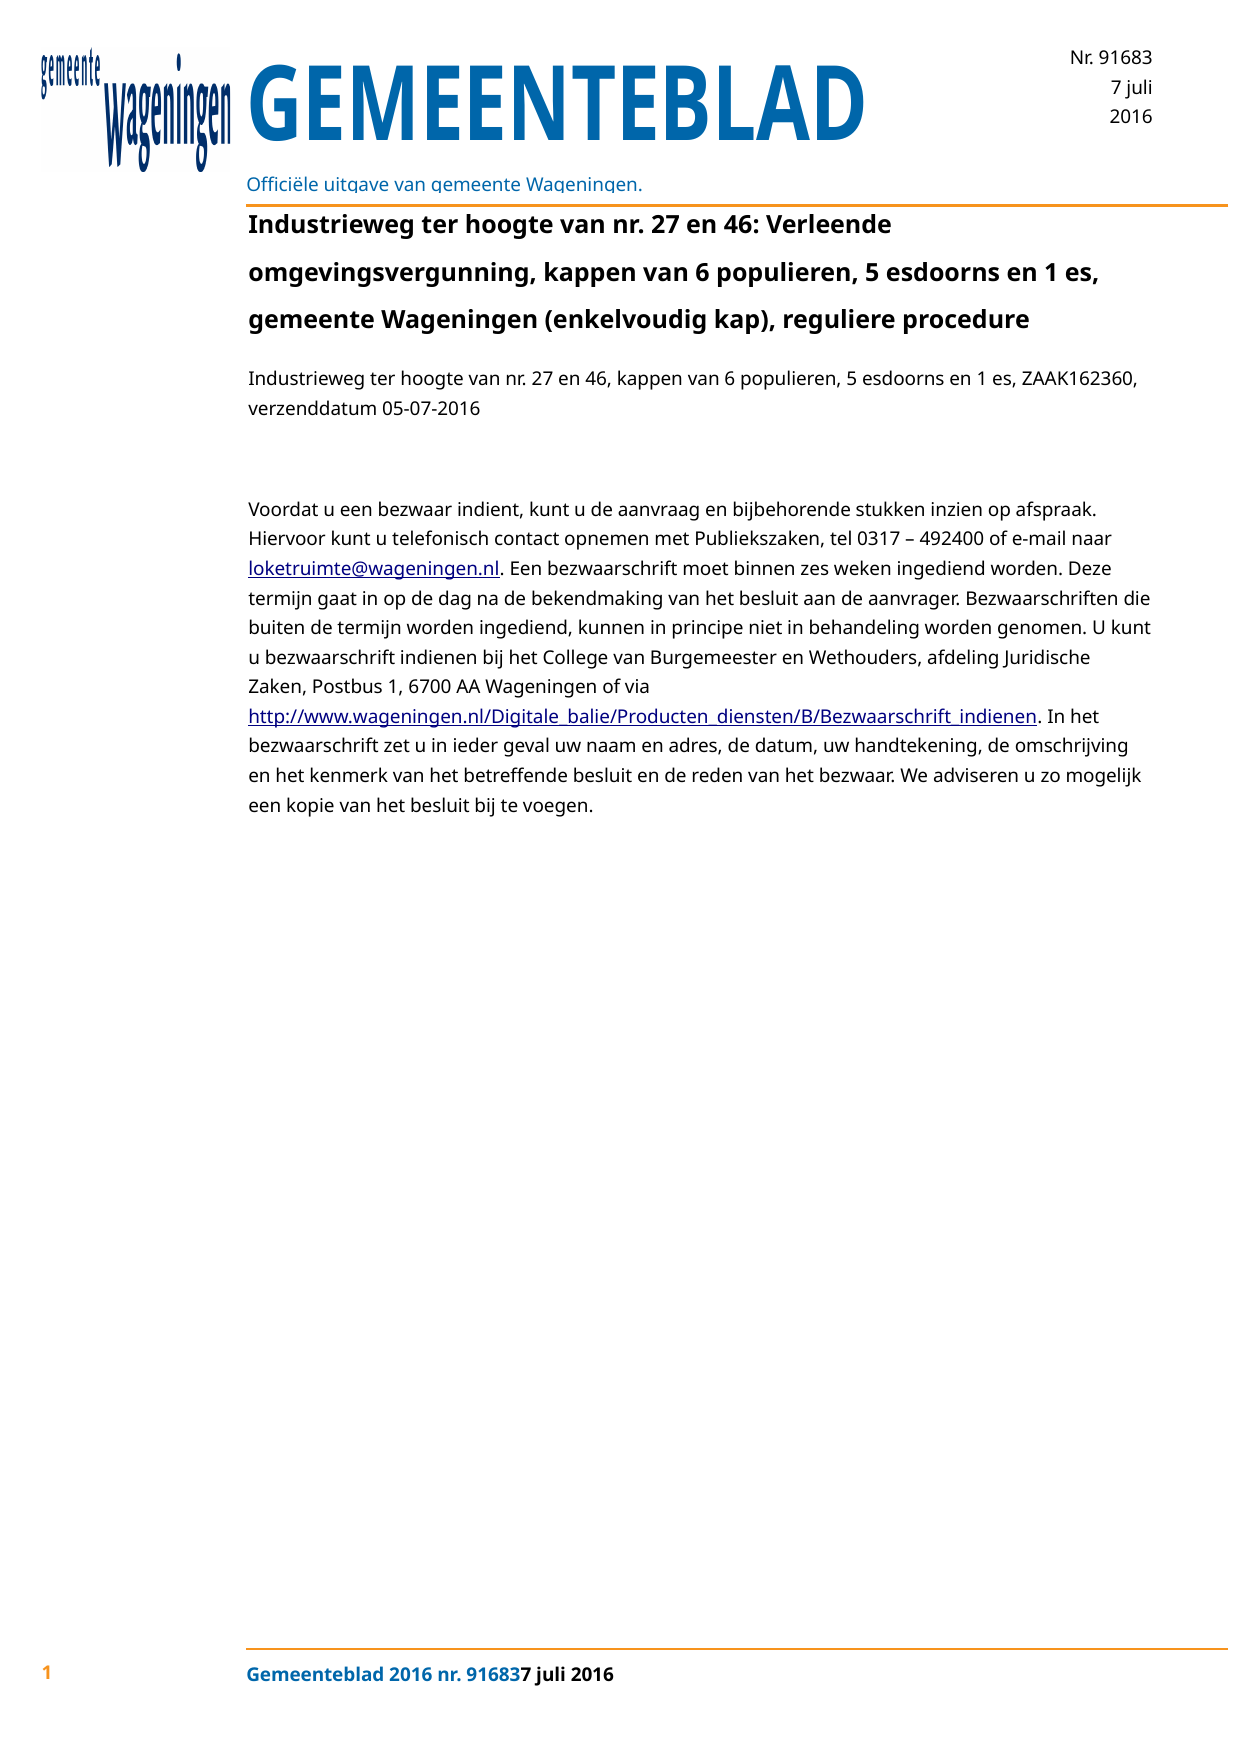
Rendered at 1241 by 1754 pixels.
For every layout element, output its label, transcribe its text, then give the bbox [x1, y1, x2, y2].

text Voordat u een bezwaar indient, kunt u de aanvraag en bijbehorende stukken inzien op afspraak. Hiervoor kunt u telefonisch contact opnemen met Publiekszaken, tel 0317 – 492400 of e-mail naar loketruimte@wageningen.nl. Een bezwaarschrift moet binnen zes weken ingediend worden. Deze termijn gaat in op de dag na de bekendmaking van het besluit aan de aanvrager. Bezwaarschriften die buiten de termijn worden ingediend, kunnen in principe niet in behandeling worden genomen. U kunt u bezwaarschrift indienen bij het College van Burgemeester en Wethouders, afdeling Juridische Zaken, Postbus 1, 6700 AA Wageningen of via http://www.wageningen.nl/Digitale_balie/Producten_diensten/B/Bezwaarschrift_indienen. In het bezwaarschrift zet u in ieder geval uw naam en adres, de datum, uw handtekening, de omschrijving en het kenmerk van het betreffende besluit en de reden van het bezwaar. We adviseren u zo mogelijk een kopie van het besluit bij te voegen. [248, 496, 1152, 817]
text Industrieweg ter hoogte van nr. 27 en 46: Verleende omgevingsvergunning, kappen van 6 populieren, 5 esdoorns en 1 es, gemeente Wageningen (enkelvoudig kap), reguliere procedure [248, 207, 1152, 336]
picture [41, 47, 231, 172]
text Industrieweg ter hoogte van nr. 27 en 46, kappen van 6 populieren, 5 esdoorns en 1 es, ZAAK162360, verzenddatum 05-07-2016 [248, 366, 1152, 421]
